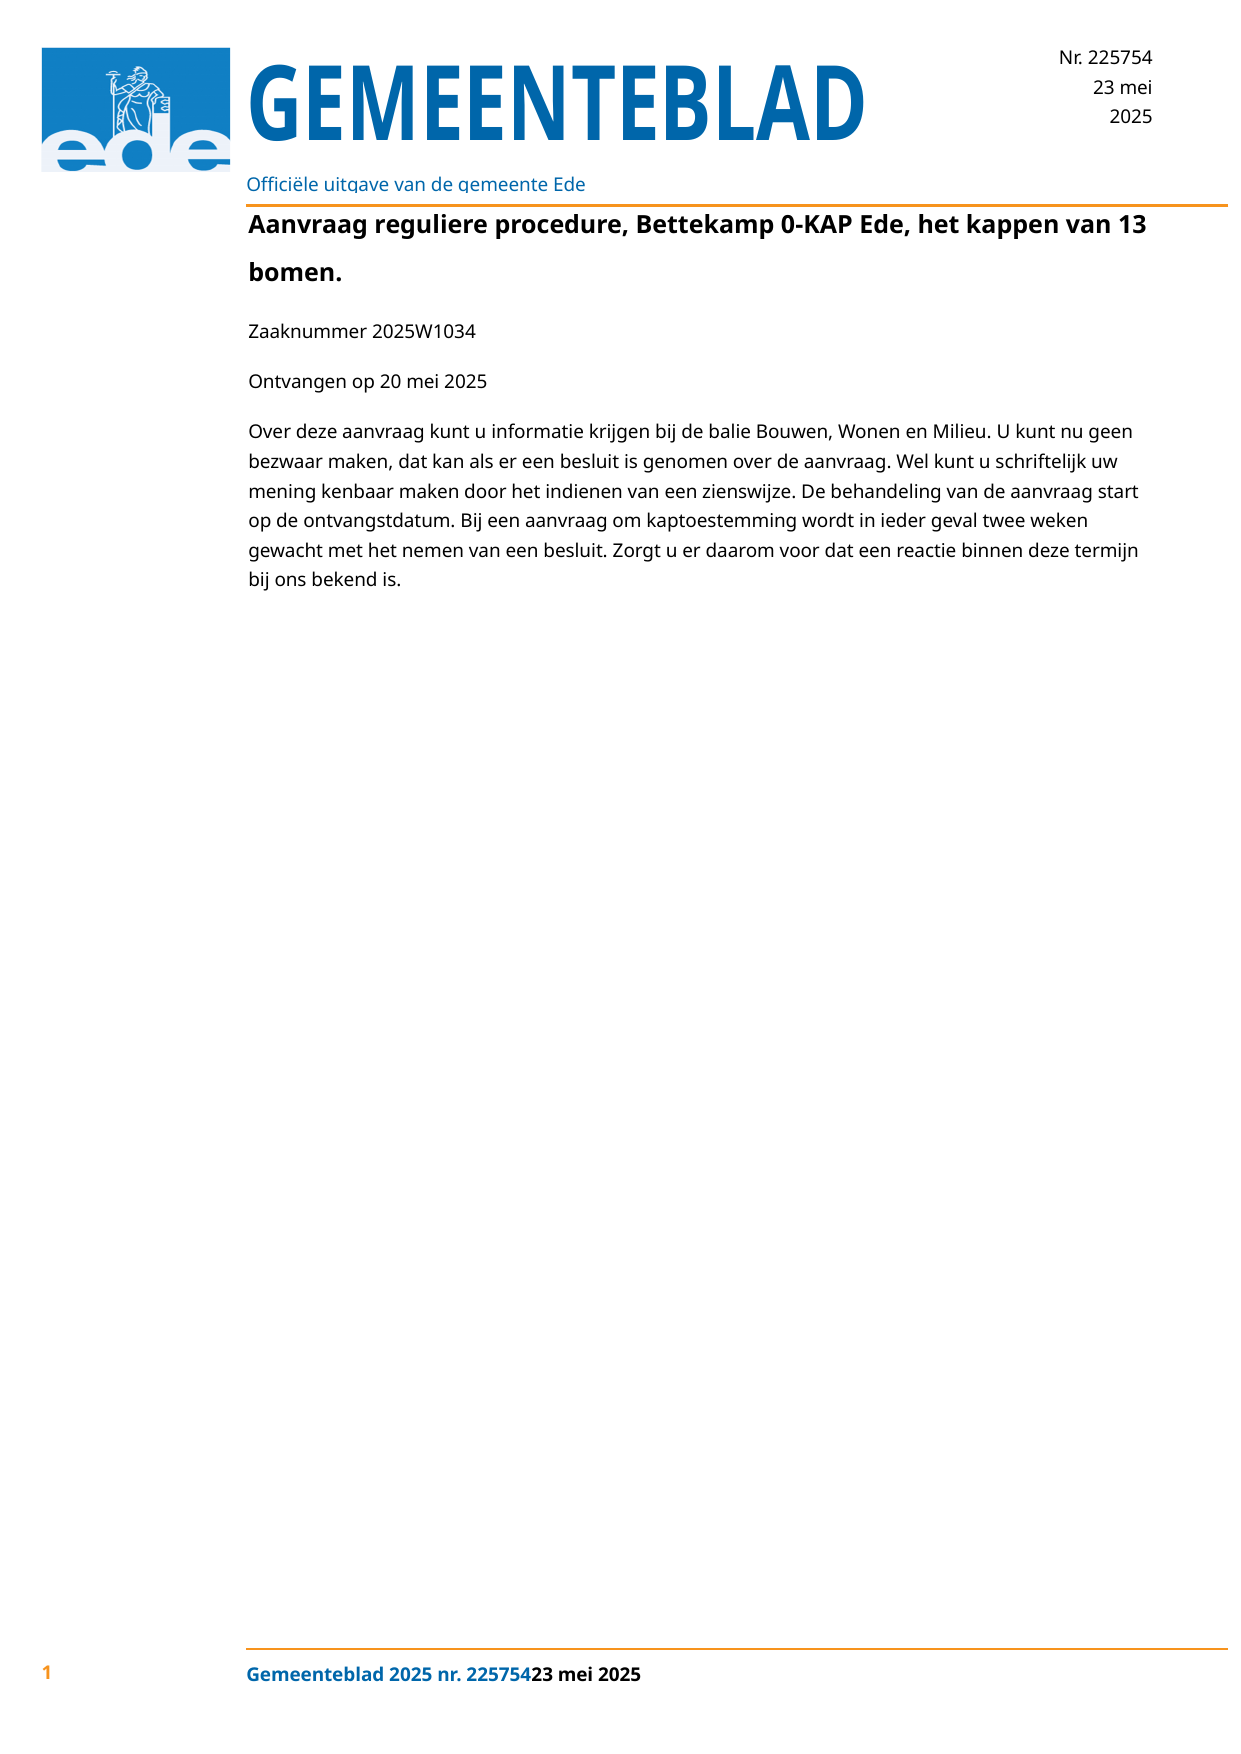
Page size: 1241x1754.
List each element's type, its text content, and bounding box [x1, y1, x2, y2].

text Over deze aanvraag kunt u informatie krijgen bij de balie Bouwen, Wonen en Milieu. U kunt nu geen bezwaar maken, dat kan als er een besluit is genomen over de aanvraag. Wel kunt u schriftelijk uw mening kenbaar maken door het indienen van een zienswijze. De behandeling van de aanvraag start op de ontvangstdatum. Bij een aanvraag om kaptoestemming wordt in ieder geval twee weken gewacht met het nemen van een besluit. Zorgt u er daarom voor dat een reactie binnen deze termijn bij ons bekend is. [248, 419, 1152, 592]
text Ontvangen op 20 mei 2025 [248, 368, 1152, 394]
picture [41, 47, 231, 172]
text Aanvraag reguliere procedure, Bettekamp 0-KAP Ede, het kappen van 13 bomen. [248, 207, 1152, 288]
text Zaaknummer 2025W1034 [248, 318, 1152, 344]
